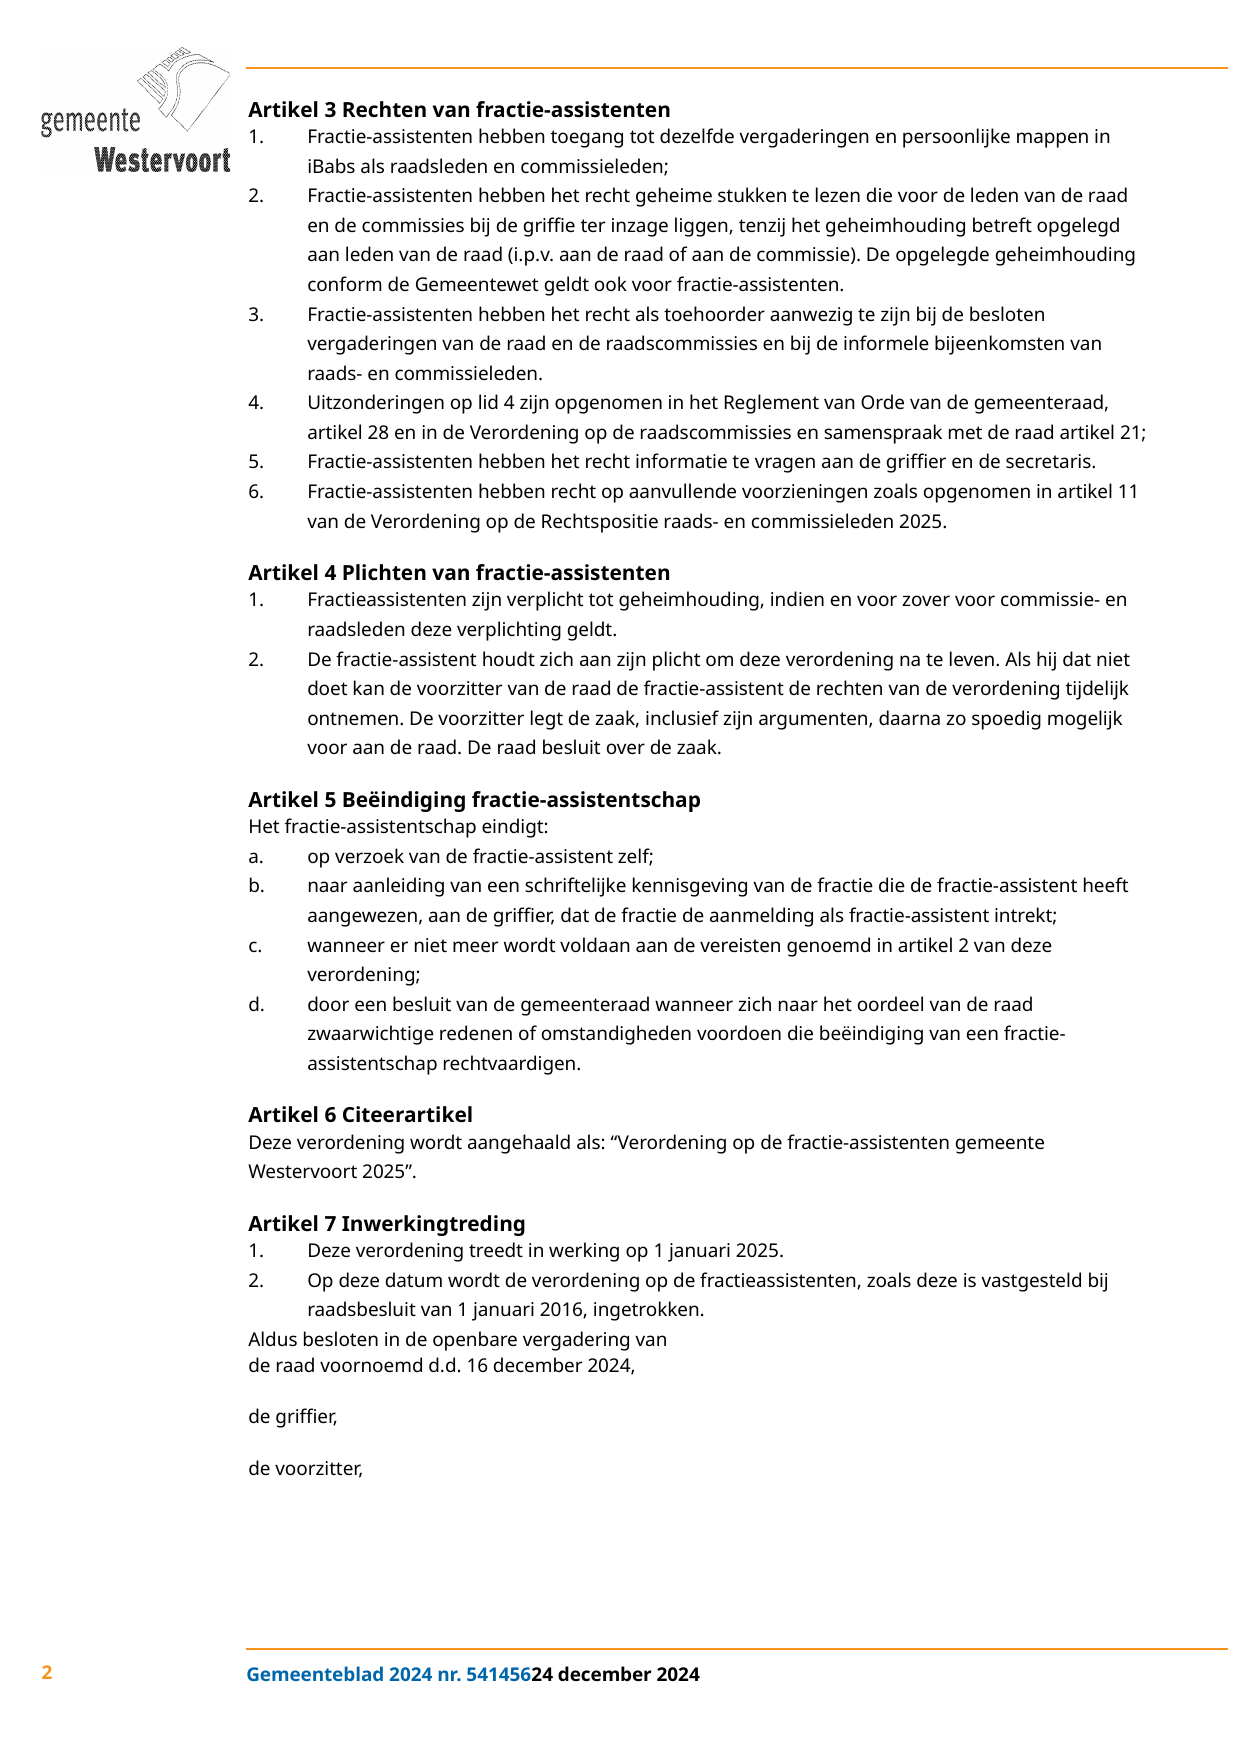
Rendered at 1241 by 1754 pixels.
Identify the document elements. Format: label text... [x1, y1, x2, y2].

list wanneer er niet meer wordt voldaan aan de vereisten genoemd in artikel 2 van deze verordening; [248, 932, 1152, 987]
list De fractie-assistent houdt zich aan zijn plicht om deze verordening na te leven. Als hij dat niet doet kan de voorzitter van de raad de fractie-assistent de rechten van de verordening tijdelijk ontnemen. De voorzitter legt de zaak, inclusief zijn argumenten, daarna zo spoedig mogelijk voor aan de raad. De raad besluit over de zaak. [248, 646, 1152, 760]
list Fractie-assistenten hebben recht op aanvullende voorzieningen zoals opgenomen in artikel 11 van de Verordening op de Rechtspositie raads- en commissieleden 2025. [248, 478, 1152, 533]
list Op deze datum wordt de verordening op de fractieassistenten, zoals deze is vastgesteld bij raadsbesluit van 1 januari 2016, ingetrokken. [248, 1267, 1152, 1322]
list op verzoek van de fractie-assistent zelf; [248, 843, 1152, 869]
text Aldus besloten in de openbare vergadering van [248, 1326, 1152, 1352]
text Het fractie-assistentschap eindigt: [248, 813, 1152, 839]
list door een besluit van de gemeenteraad wanneer zich naar het oordeel van de raad zwaarwichtige redenen of omstandigheden voordoen die beëindiging van een fractie-assistentschap rechtvaardigen. [248, 991, 1152, 1076]
text de voorzitter, [248, 1455, 1152, 1481]
list Uitzonderingen op lid 4 zijn opgenomen in het Reglement van Orde van de gemeenteraad, artikel 28 en in de Verordening op de raadscommissies en samenspraak met de raad artikel 21; [248, 389, 1152, 445]
text Artikel 6 Citeerartikel [248, 1101, 1152, 1129]
list naar aanleiding van een schriftelijke kennisgeving van de fractie die de fractie-assistent heeft aangewezen, aan de griffier, dat de fractie de aanmelding als fractie-assistent intrekt; [248, 873, 1152, 928]
list Fractieassistenten zijn verplicht tot geheimhouding, indien en voor zover voor commissie- en raadsleden deze verplichting geldt. [248, 587, 1152, 642]
picture [41, 47, 231, 172]
text Deze verordening wordt aangehaald als: “Verordening op de fractie-assistenten gemeente Westervoort 2025”. [248, 1129, 1152, 1184]
list Fractie-assistenten hebben het recht als toehoorder aanwezig te zijn bij de besloten vergaderingen van de raad en de raadscommissies en bij de informele bijeenkomsten van raads- en commissieleden. [248, 301, 1152, 386]
text Artikel 4 Plichten van fractie-assistenten [248, 558, 1152, 587]
text de griffier, [248, 1403, 1152, 1429]
text Artikel 3 Rechten van fractie-assistenten [248, 95, 1152, 123]
list Fractie-assistenten hebben het recht geheime stukken te lezen die voor de leden van de raad en de commissies bij de griffie ter inzage liggen, tenzij het geheimhouding betreft opgelegd aan leden van de raad (i.p.v. aan de raad of aan de commissie). De opgelegde geheimhouding conform de Gemeentewet geldt ook voor fractie-assistenten. [248, 182, 1152, 297]
text de raad voornoemd d.d. 16 december 2024, [248, 1352, 1152, 1378]
text Artikel 7 Inwerkingtreding [248, 1209, 1152, 1237]
list Deze verordening treedt in werking op 1 januari 2025. [248, 1237, 1152, 1263]
list Fractie-assistenten hebben het recht informatie te vragen aan de griffier en de secretaris. [248, 449, 1152, 474]
list Fractie-assistenten hebben toegang tot dezelfde vergaderingen en persoonlijke mappen in iBabs als raadsleden en commissieleden; [248, 123, 1152, 178]
text Artikel 5 Beëindiging fractie-assistentschap [248, 785, 1152, 813]
